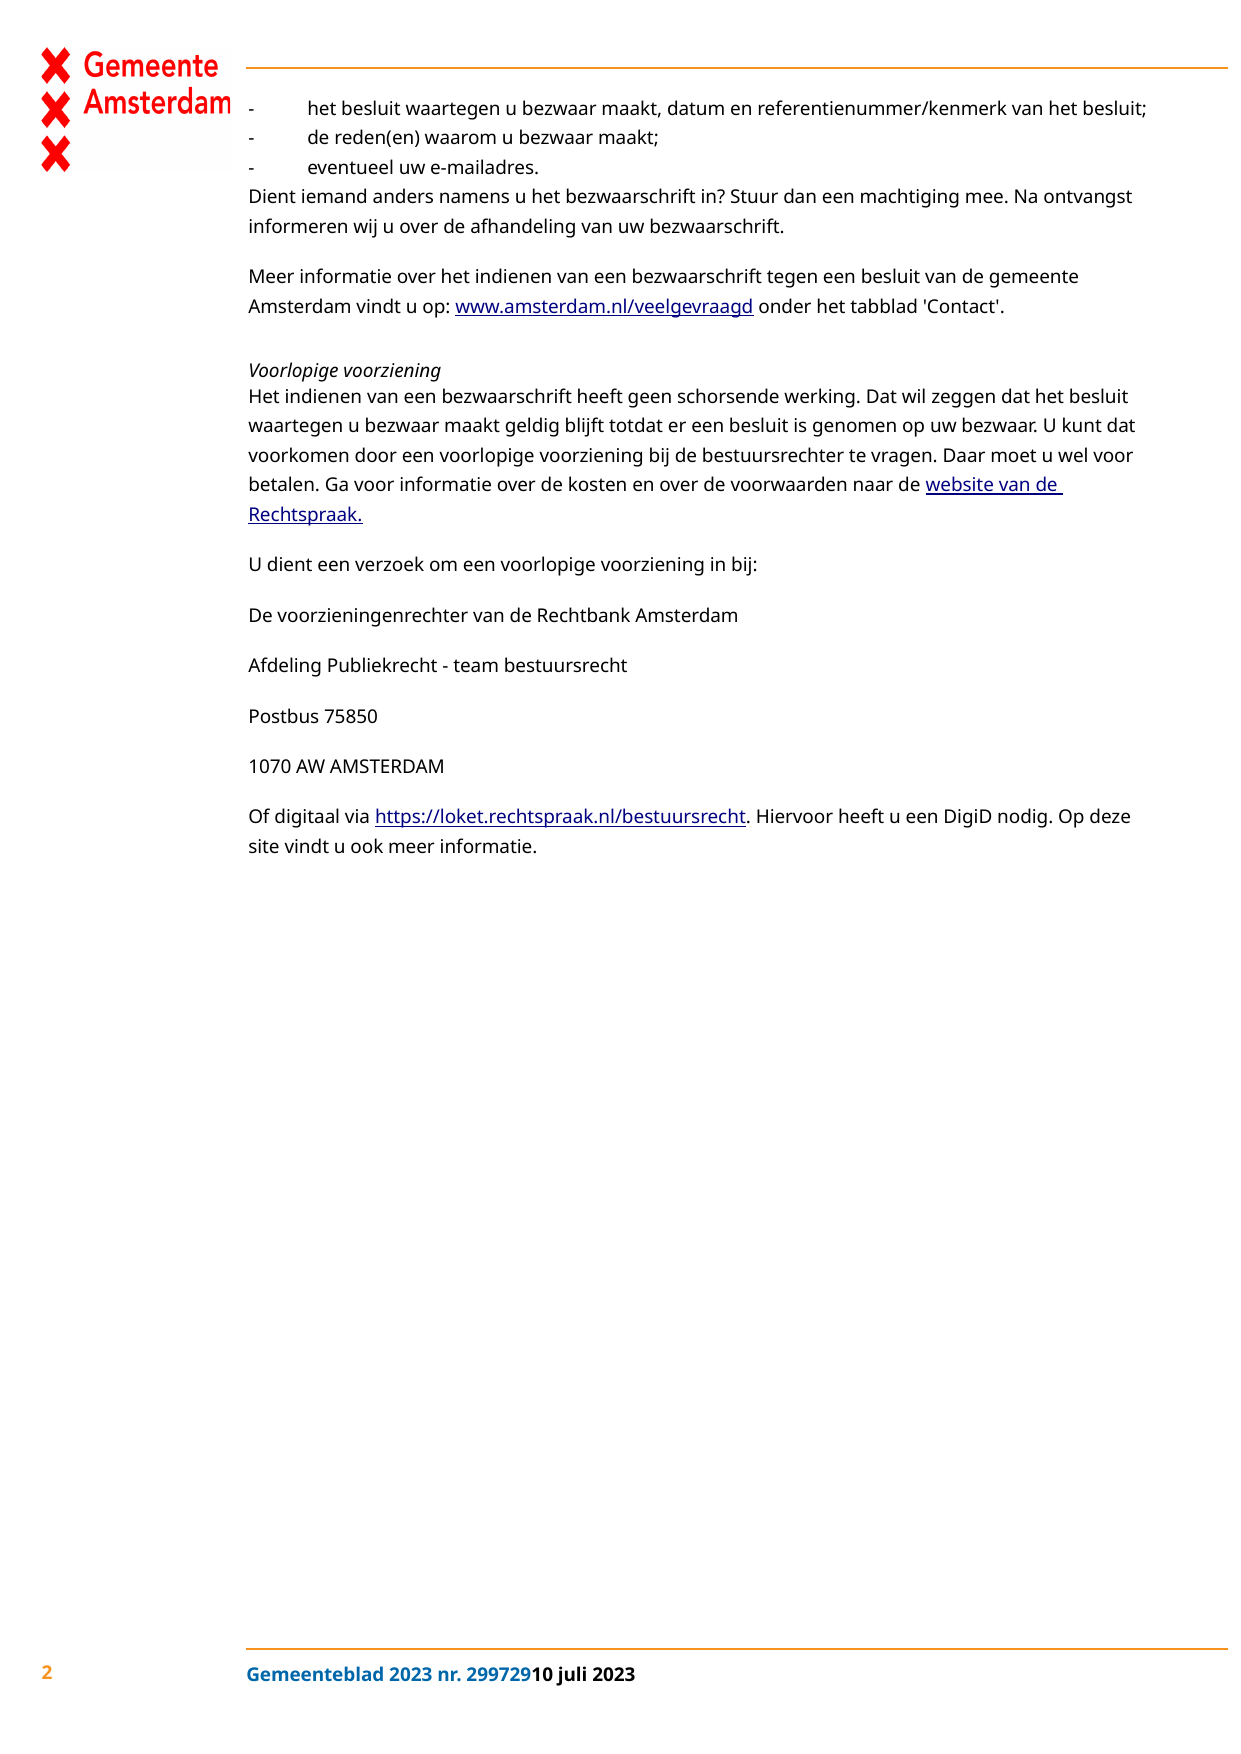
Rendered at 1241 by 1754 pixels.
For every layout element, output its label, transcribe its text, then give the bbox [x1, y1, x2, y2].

text Voorlopige voorziening [248, 357, 1152, 383]
text Afdeling Publiekrecht - team bestuursrecht [248, 652, 1152, 678]
text Of digitaal via https://loket.rechtspraak.nl/bestuursrecht. Hiervoor heeft u een DigiD nodig. Op deze site vindt u ook meer informatie. [248, 804, 1152, 859]
text Postbus 75850 [248, 703, 1152, 728]
text De voorzieningenrechter van de Rechtbank Amsterdam [248, 602, 1152, 628]
picture [41, 47, 231, 172]
text Dient iemand anders namens u het bezwaarschrift in? Stuur dan een machtiging mee. Na ontvangst informeren wij u over de afhandeling van uw bezwaarschrift. [248, 183, 1152, 239]
list eventueel uw e-mailadres. [248, 154, 1152, 180]
text U dient een verzoek om een voorlopige voorziening in bij: [248, 552, 1152, 577]
text Het indienen van een bezwaarschrift heeft geen schorsende werking. Dat wil zeggen dat het besluit waartegen u bezwaar maakt geldig blijft totdat er een besluit is genomen op uw bezwaar. U kunt dat voorkomen door een voorlopige voorziening bij de bestuursrechter te vragen. Daar moet u wel voor betalen. Ga voor informatie over de kosten en over de voorwaarden naar de website van de Rechtspraak. [248, 383, 1152, 527]
list de reden(en) waarom u bezwaar maakt; [248, 124, 1152, 150]
list het besluit waartegen u bezwaar maakt, datum en referentienummer/kenmerk van het besluit; [248, 95, 1152, 121]
text 1070 AW AMSTERDAM [248, 753, 1152, 779]
text Meer informatie over het indienen van een bezwaarschrift tegen een besluit van de gemeente Amsterdam vindt u op: www.amsterdam.nl/veelgevraagd onder het tabblad 'Contact'. [248, 263, 1152, 319]
